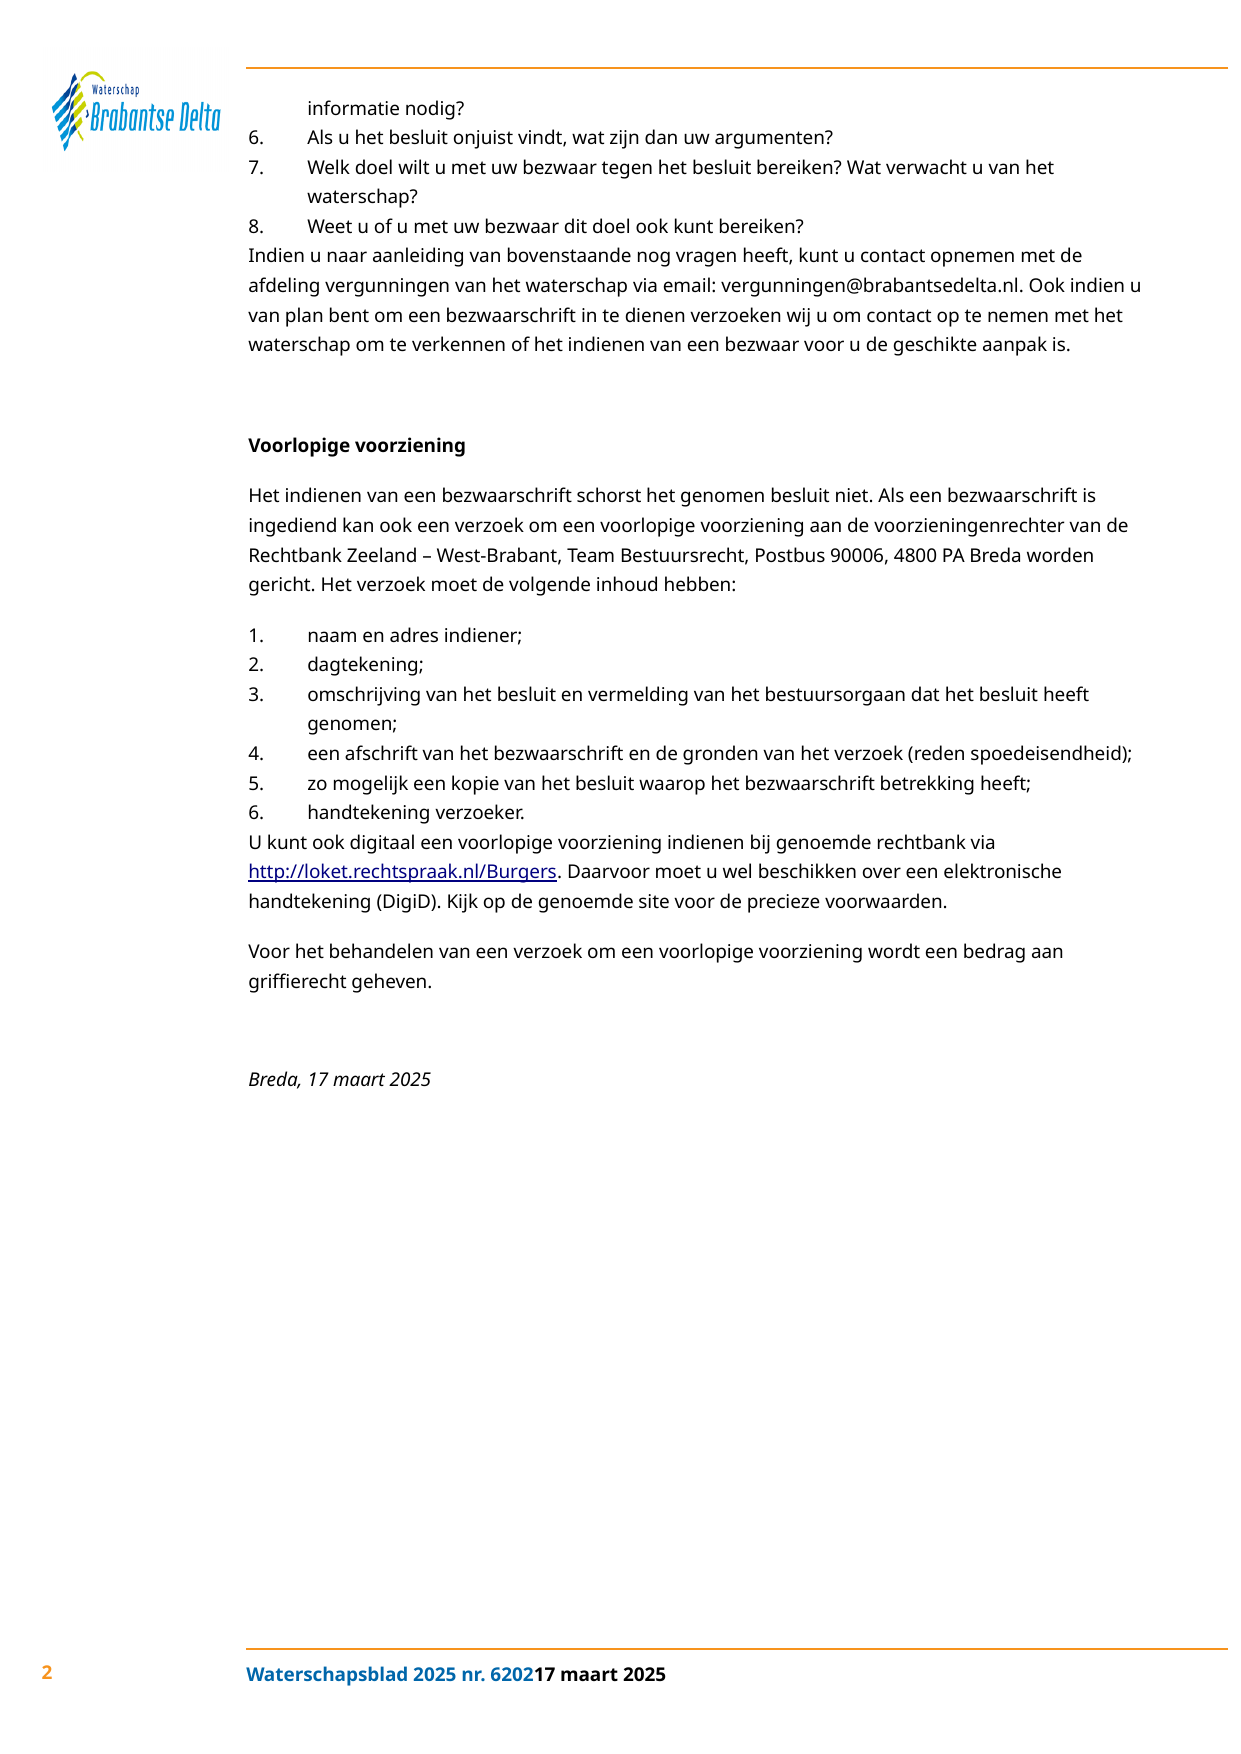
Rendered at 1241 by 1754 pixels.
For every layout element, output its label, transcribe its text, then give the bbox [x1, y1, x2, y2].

list informatie nodig? [248, 95, 1152, 121]
list Als u het besluit onjuist vindt, wat zijn dan uw argumenten? [248, 124, 1152, 150]
text Voorlopige voorziening [248, 432, 1152, 458]
text U kunt ook digitaal een voorlopige voorziening indienen bij genoemde rechtbank via http://loket.rechtspraak.nl/Burgers. Daarvoor moet u wel beschikken over een elektronische handtekening (DigiD). Kijk op de genoemde site voor de precieze voorwaarden. [248, 829, 1152, 914]
picture [41, 47, 231, 172]
list zo mogelijk een kopie van het besluit waarop het bezwaarschrift betrekking heeft; [248, 770, 1152, 796]
list naam en adres indiener; [248, 622, 1152, 648]
list Weet u of u met uw bezwaar dit doel ook kunt bereiken? [248, 213, 1152, 239]
list handtekening verzoeker. [248, 799, 1152, 825]
text Het indienen van een bezwaarschrift schorst het genomen besluit niet. Als een bezwaarschrift is ingediend kan ook een verzoek om een voorlopige voorziening aan de voorzieningenrechter van de Rechtbank Zeeland – West-Brabant, Team Bestuursrecht, Postbus 90006, 4800 PA Breda worden gericht. Het verzoek moet de volgende inhoud hebben: [248, 483, 1152, 597]
list omschrijving van het besluit en vermelding van het bestuursorgaan dat het besluit heeft genomen; [248, 681, 1152, 736]
text Indien u naar aanleiding van bovenstaande nog vragen heeft, kunt u contact opnemen met de afdeling vergunningen van het waterschap via email: vergunningen@brabantsedelta.nl. Ook indien u van plan bent om een bezwaarschrift in te dienen verzoeken wij u om contact op te nemen met het waterschap om te verkennen of het indienen van een bezwaar voor u de geschikte aanpak is. [248, 243, 1152, 357]
text Breda, 17 maart 2025 [248, 1066, 1152, 1092]
text Voor het behandelen van een verzoek om een voorlopige voorziening wordt een bedrag aan griffierecht geheven. [248, 938, 1152, 994]
list dagtekening; [248, 651, 1152, 677]
list een afschrift van het bezwaarschrift en de gronden van het verzoek (reden spoedeisendheid); [248, 740, 1152, 766]
list Welk doel wilt u met uw bezwaar tegen het besluit bereiken? Wat verwacht u van het waterschap? [248, 154, 1152, 209]
